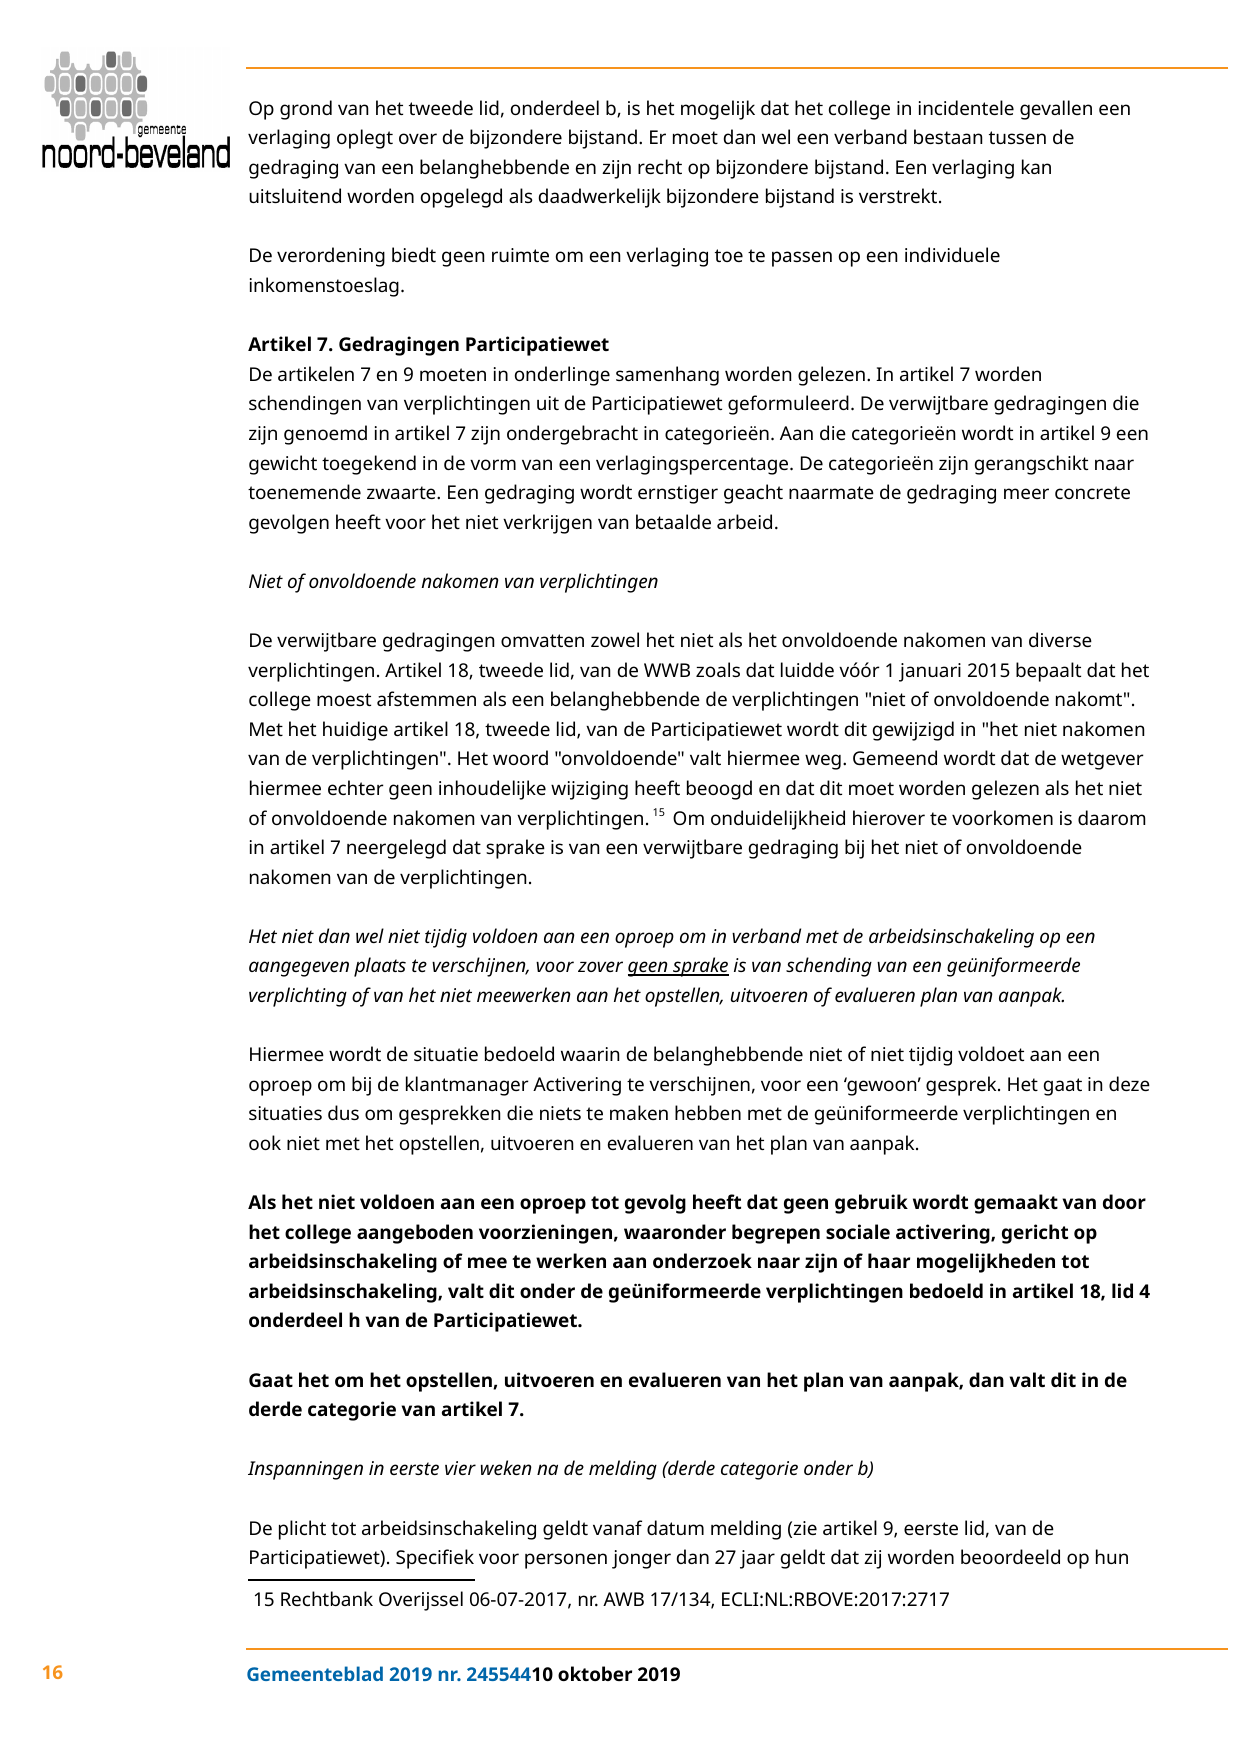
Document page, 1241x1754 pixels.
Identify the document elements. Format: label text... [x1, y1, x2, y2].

text Het niet dan wel niet tijdig voldoen aan een oproep om in verband met de arbeidsinschakeling op een aangegeven plaats te verschijnen, voor zover geen sprake is van schending van een geüniformeerde verplichting of van het niet meewerken aan het opstellen, uitvoeren of evalueren plan van aanpak. [248, 923, 1152, 1008]
text Artikel 7. Gedragingen Participatiewet [248, 331, 1152, 357]
text Op grond van het tweede lid, onderdeel b, is het mogelijk dat het college in incidentele gevallen een verlaging oplegt over de bijzondere bijstand. Er moet dan wel een verband bestaan tussen de gedraging van een belanghebbende en zijn recht op bijzondere bijstand. Een verlaging kan uitsluitend worden opgelegd als daadwerkelijk bijzondere bijstand is verstrekt. [248, 95, 1152, 209]
text Als het niet voldoen aan een oproep tot gevolg heeft dat geen gebruik wordt gemaakt van door het college aangeboden voorzieningen, waaronder begrepen sociale activering, gericht op arbeidsinschakeling of mee te werken aan onderzoek naar zijn of haar mogelijkheden tot arbeidsinschakeling, valt dit onder de geüniformeerde verplichtingen bedoeld in artikel 18, lid 4 onderdeel h van de Participatiewet. [248, 1189, 1152, 1333]
text De verwijtbare gedragingen omvatten zowel het niet als het onvoldoende nakomen van diverse verplichtingen. Artikel 18, tweede lid, van de WWB zoals dat luidde vóór 1 januari 2015 bepaalt dat het college moest afstemmen als een belanghebbende de verplichtingen "niet of onvoldoende nakomt". Met het huidige artikel 18, tweede lid, van de Participatiewet wordt dit gewijzigd in "het niet nakomen van de verplichtingen". Het woord "onvoldoende" valt hiermee weg. Gemeend wordt dat de wetgever hiermee echter geen inhoudelijke wijziging heeft beoogd en dat dit moet worden gelezen als het niet of onvoldoende nakomen van verplichtingen. Om onduidelijkheid hierover te voorkomen is daarom in artikel 7 neergelegd dat sprake is van een verwijtbare gedraging bij het niet of onvoldoende nakomen van de verplichtingen. [248, 627, 1152, 890]
picture [41, 47, 231, 172]
text Gaat het om het opstellen, uitvoeren en evalueren van het plan van aanpak, dan valt dit in de derde categorie van artikel 7. [248, 1367, 1152, 1422]
text Inspanningen in eerste vier weken na de melding (derde categorie onder b) [248, 1456, 1152, 1481]
text Hiermee wordt de situatie bedoeld waarin de belanghebbende niet of niet tijdig voldoet aan een oproep om bij de klantmanager Activering te verschijnen, voor een ‘gewoon’ gesprek. Het gaat in deze situaties dus om gesprekken die niets te maken hebben met de geüniformeerde verplichtingen en ook niet met het opstellen, uitvoeren en evalueren van het plan van aanpak. [248, 1041, 1152, 1156]
text De artikelen 7 en 9 moeten in onderlinge samenhang worden gelezen. In artikel 7 worden schendingen van verplichtingen uit de Participatiewet geformuleerd. De verwijtbare gedragingen die zijn genoemd in artikel 7 zijn ondergebracht in categorieën. Aan die categorieën wordt in artikel 9 een gewicht toegekend in de vorm van een verlagingspercentage. De categorieën zijn gerangschikt naar toenemende zwaarte. Een gedraging wordt ernstiger geacht naarmate de gedraging meer concrete gevolgen heeft voor het niet verkrijgen van betaalde arbeid. [248, 361, 1152, 535]
text De plicht tot arbeidsinschakeling geldt vanaf datum melding (zie artikel 9, eerste lid, van de Participatiewet). Specifiek voor personen jonger dan 27 jaar geldt dat zij worden beoordeeld op hun [248, 1515, 1152, 1570]
text De verordening biedt geen ruimte om een verlaging toe te passen op een individuele inkomenstoeslag. [248, 243, 1152, 298]
text Niet of onvoldoende nakomen van verplichtingen [248, 568, 1152, 594]
text Rechtbank Overijssel 06-07-2017, nr. AWB 17/134, ECLI:NL:RBOVE:2017:2717 [248, 1586, 1152, 1612]
